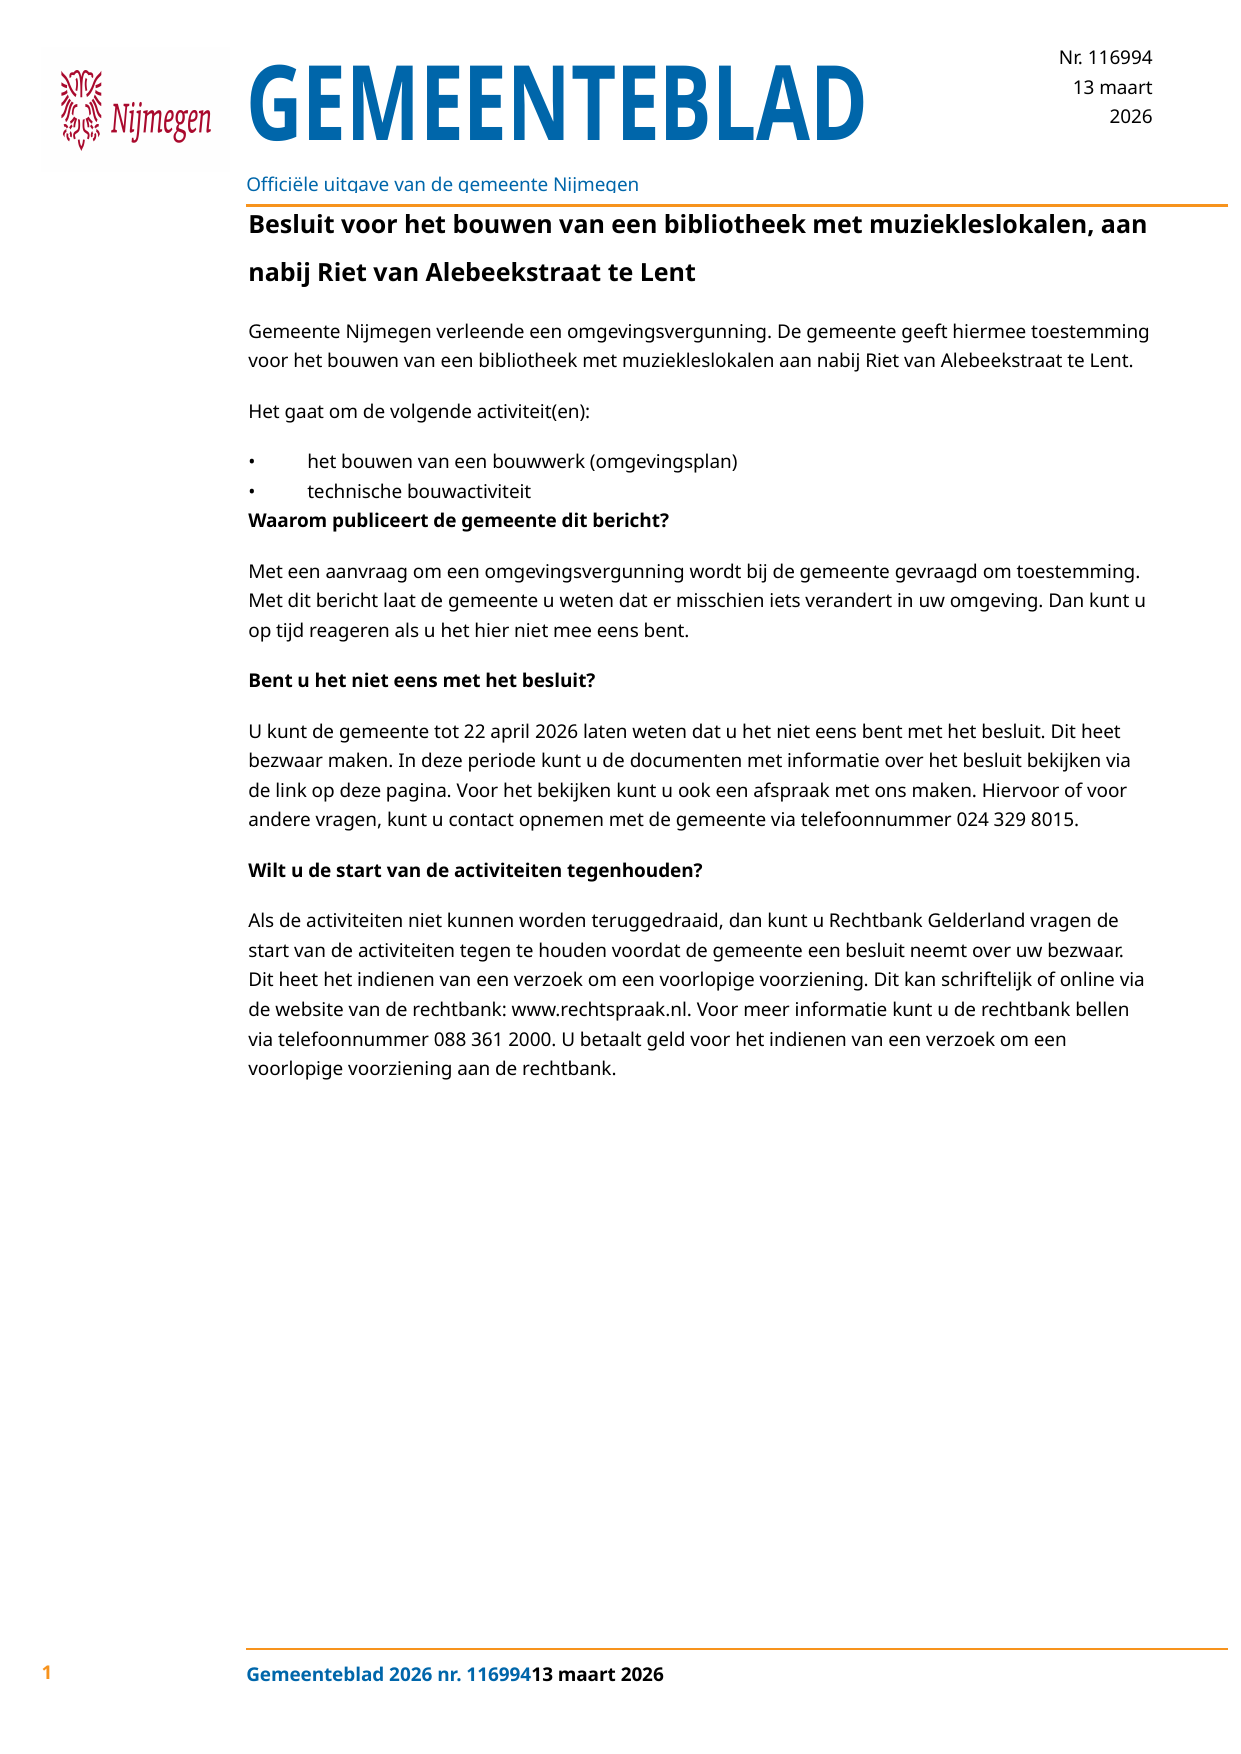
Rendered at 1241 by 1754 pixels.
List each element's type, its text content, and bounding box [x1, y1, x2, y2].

list technische bouwactiviteit [248, 478, 1152, 504]
picture [41, 47, 231, 172]
text Waarom publiceert de gemeente dit bericht? [248, 507, 1152, 533]
text Met een aanvraag om een omgevingsvergunning wordt bij de gemeente gevraagd om toestemming. Met dit bericht laat de gemeente u weten dat er misschien iets verandert in uw omgeving. Dan kunt u op tijd reageren als u het hier niet mee eens bent. [248, 558, 1152, 643]
text Besluit voor het bouwen van een bibliotheek met muziekleslokalen, aan nabij Riet van Alebeekstraat te Lent [248, 207, 1152, 288]
text Wilt u de start van de activiteiten tegenhouden? [248, 857, 1152, 883]
text Als de activiteiten niet kunnen worden teruggedraaid, dan kunt u Rechtbank Gelderland vragen de start van de activiteiten tegen te houden voordat de gemeente een besluit neemt over uw bezwaar. Dit heet het indienen van een verzoek om een voorlopige voorziening. Dit kan schriftelijk of online via de website van de rechtbank: www.rechtspraak.nl. Voor meer informatie kunt u de rechtbank bellen via telefoonnummer 088 361 2000. U betaalt geld voor het indienen van een verzoek om een voorlopige voorziening aan de rechtbank. [248, 907, 1152, 1081]
text Het gaat om de volgende activiteit(en): [248, 398, 1152, 424]
list het bouwen van een bouwwerk (omgevingsplan) [248, 448, 1152, 474]
text Gemeente Nijmegen verleende een omgevingsvergunning. De gemeente geeft hiermee toestemming voor het bouwen van een bibliotheek met muziekleslokalen aan nabij Riet van Alebeekstraat te Lent. [248, 318, 1152, 373]
text Bent u het niet eens met het besluit? [248, 667, 1152, 693]
text U kunt de gemeente tot 22 april 2026 laten weten dat u het niet eens bent met het besluit. Dit heet bezwaar maken. In deze periode kunt u de documenten met informatie over het besluit bekijken via de link op deze pagina. Voor het bekijken kunt u ook een afspraak met ons maken. Hiervoor of voor andere vragen, kunt u contact opnemen met de gemeente via telefoonnummer 024 329 8015. [248, 718, 1152, 832]
